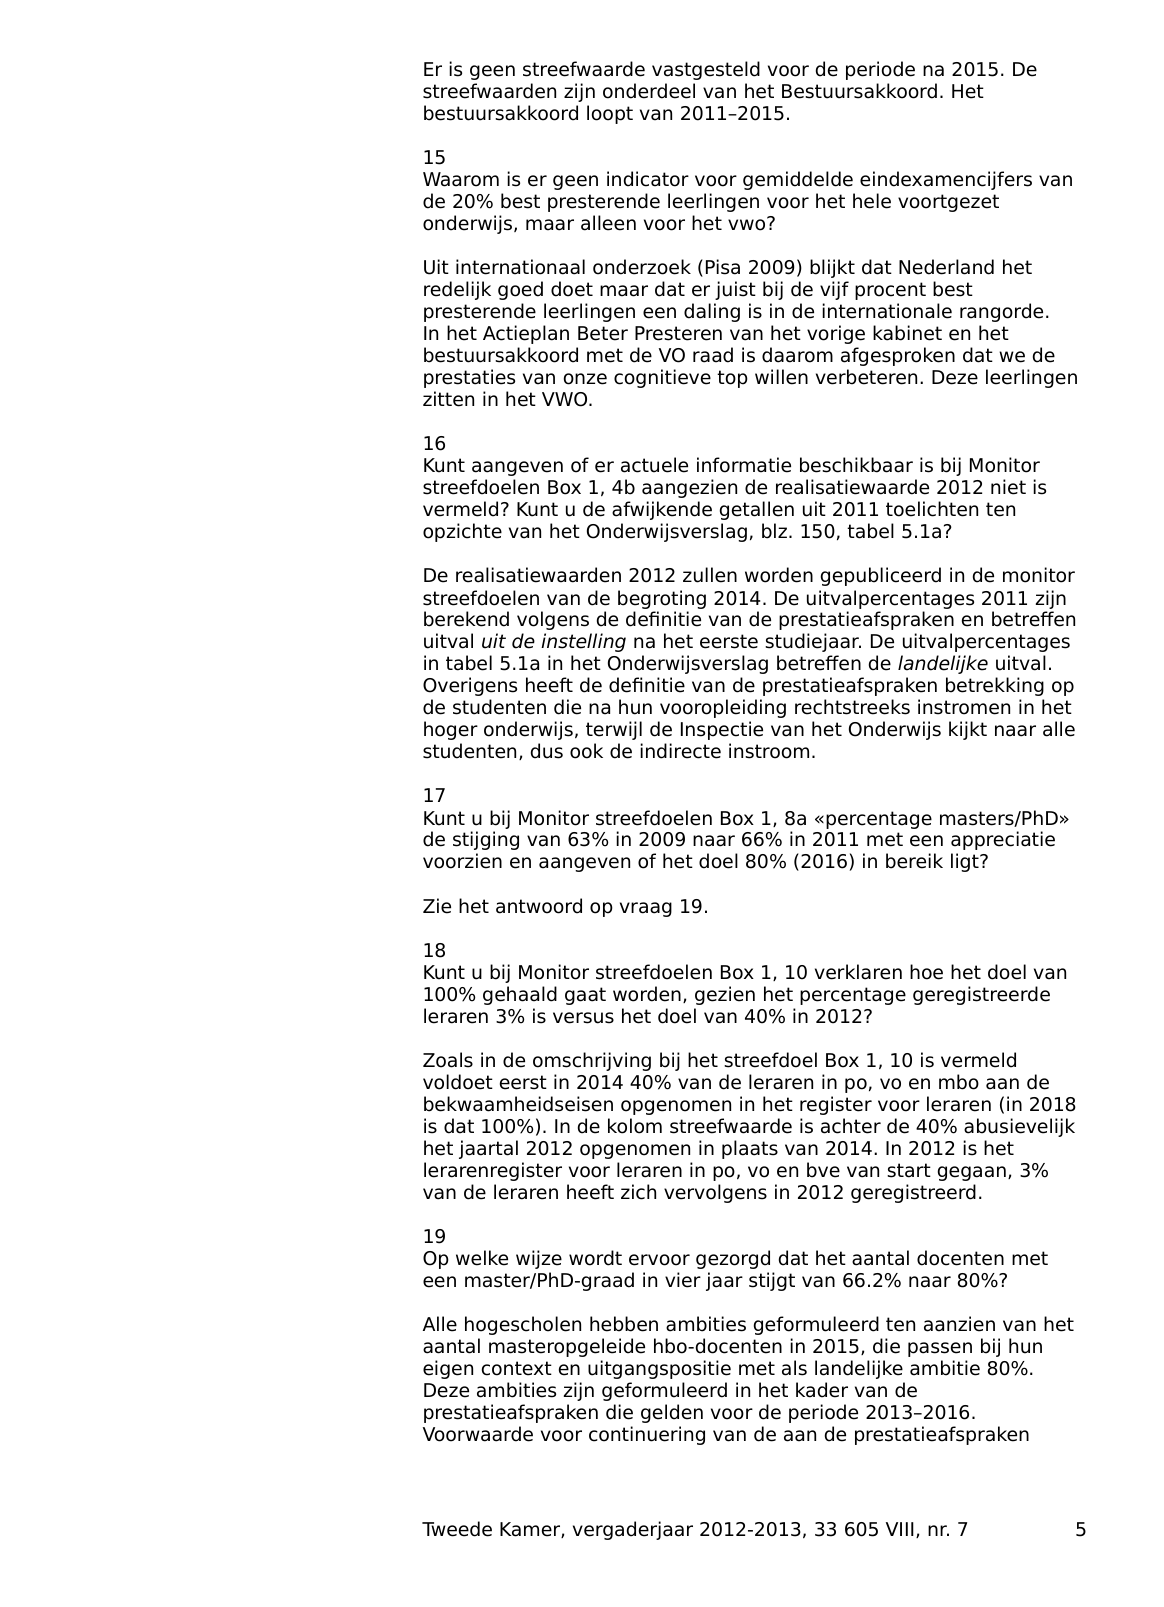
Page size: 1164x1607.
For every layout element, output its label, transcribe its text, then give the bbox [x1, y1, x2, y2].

text De realisatiewaarden 2012 zullen worden gepubliceerd in de monitor streefdoelen van de begroting 2014. De uitvalpercentages 2011 zijn berekend volgens de definitie van de prestatieafspraken en betreffen uitval uit de instelling na het eerste studiejaar. De uitvalpercentages in tabel 5.1a in het Onderwijsverslag betreffen de landelijke uitval. Overigens heeft de definitie van de prestatieafspraken betrekking op de studenten die na hun vooropleiding rechtstreeks instromen in het hoger onderwijs, terwijl de Inspectie van het Onderwijs kijkt naar alle studenten, dus ook de indirecte instroom. [422, 565, 1087, 763]
text Waarom is er geen indicator voor gemiddelde eindexamencijfers van de 20% best presterende leerlingen voor het hele voortgezet onderwijs, maar alleen voor het vwo? [422, 169, 1087, 235]
text 16 [422, 433, 1087, 455]
text 19 [422, 1226, 1087, 1248]
text Kunt u bij Monitor streefdoelen Box 1, 10 verklaren hoe het doel van 100% gehaald gaat worden, gezien het percentage geregistreerde leraren 3% is versus het doel van 40% in 2012? [422, 962, 1087, 1028]
text Kunt u bij Monitor streefdoelen Box 1, 8a «percentage masters/PhD» de stijging van 63% in 2009 naar 66% in 2011 met een appreciatie voorzien en aangeven of het doel 80% (2016) in bereik ligt? [422, 807, 1087, 873]
text Alle hogescholen hebben ambities geformuleerd ten aanzien van het aantal masteropgeleide hbo-docenten in 2015, die passen bij hun eigen context en uitgangspositie met als landelijke ambitie 80%. Deze ambities zijn geformuleerd in het kader van de prestatieafspraken die gelden voor de periode 2013–2016. Voorwaarde voor continuering van de aan de prestatieafspraken [422, 1314, 1087, 1446]
text Zie het antwoord op vraag 19. [422, 896, 1087, 917]
text 15 [422, 147, 1087, 169]
text 17 [422, 785, 1087, 807]
text Uit internationaal onderzoek (Pisa 2009) blijkt dat Nederland het redelijk goed doet maar dat er juist bij de vijf procent best presterende leerlingen een daling is in de internationale rangorde. [422, 257, 1087, 323]
text Op welke wijze wordt ervoor gezorgd dat het aantal docenten met een master/PhD-graad in vier jaar stijgt van 66.2% naar 80%? [422, 1248, 1087, 1292]
text Kunt aangeven of er actuele informatie beschikbaar is bij Monitor streefdoelen Box 1, 4b aangezien de realisatiewaarde 2012 niet is vermeld? Kunt u de afwijkende getallen uit 2011 toelichten ten opzichte van het Onderwijsverslag, blz. 150, tabel 5.1a? [422, 455, 1087, 543]
text Zoals in de omschrijving bij het streefdoel Box 1, 10 is vermeld voldoet eerst in 2014 40% van de leraren in po, vo en mbo aan de bekwaamheidseisen opgenomen in het register voor leraren (in 2018 is dat 100%). In de kolom streefwaarde is achter de 40% abusievelijk het jaartal 2012 opgenomen in plaats van 2014. In 2012 is het lerarenregister voor leraren in po, vo en bve van start gegaan, 3% van de leraren heeft zich vervolgens in 2012 geregistreerd. [422, 1050, 1087, 1204]
text Er is geen streefwaarde vastgesteld voor de periode na 2015. De streefwaarden zijn onderdeel van het Bestuursakkoord. Het bestuursakkoord loopt van 2011–2015. [422, 59, 1087, 125]
text 18 [422, 940, 1087, 962]
text In het Actieplan Beter Presteren van het vorige kabinet en het bestuursakkoord met de VO raad is daarom afgesproken dat we de prestaties van onze cognitieve top willen verbeteren. Deze leerlingen zitten in het VWO. [422, 323, 1087, 411]
